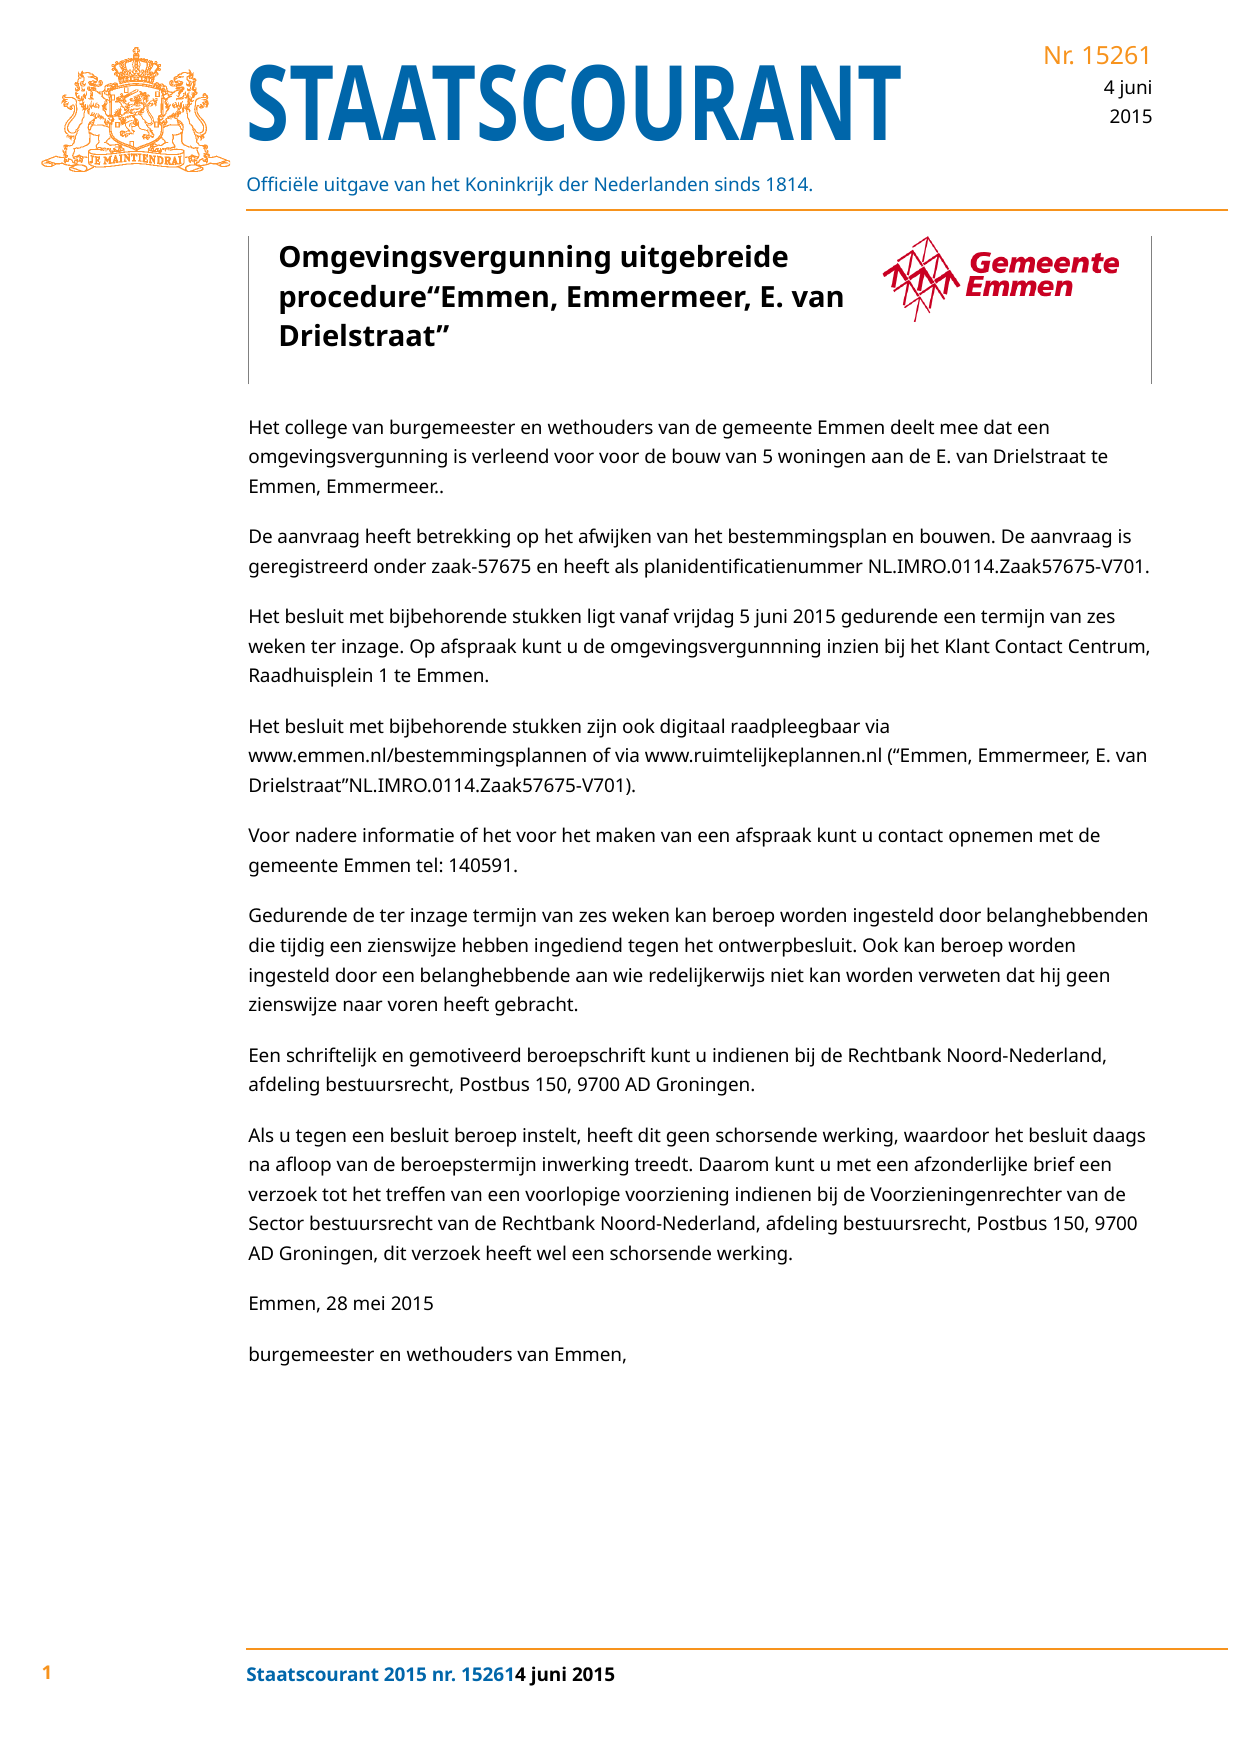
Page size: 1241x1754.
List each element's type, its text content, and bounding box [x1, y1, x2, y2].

text De aanvraag heeft betrekking op het afwijken van het bestemmingsplan en bouwen. De aanvraag is geregistreerd onder zaak-57675 en heeft als planidentificatienummer NL.IMRO.0114.Zaak57675-V701. [248, 523, 1152, 579]
text Emmen, 28 mei 2015 [248, 1291, 1152, 1316]
text Het besluit met bijbehorende stukken ligt vanaf vrijdag 5 juni 2015 gedurende een termijn van zes weken ter inzage. Op afspraak kunt u de omgevingsvergunnning inzien bij het Klant Contact Centrum, Raadhuisplein 1 te Emmen. [248, 603, 1152, 688]
picture [41, 47, 231, 172]
text Het college van burgemeester en wethouders van de gemeente Emmen deelt mee dat een omgevingsvergunning is verleend voor voor de bouw van 5 woningen aan de E. van Drielstraat te Emmen, Emmermeer.. [248, 414, 1152, 499]
text burgemeester en wethouders van Emmen, [248, 1341, 1152, 1367]
text Gedurende de ter inzage termijn van zes weken kan beroep worden ingesteld door belanghebbenden die tijdig een zienswijze hebben ingediend tegen het ontwerpbesluit. Ook kan beroep worden ingesteld door een belanghebbende aan wie redelijkerwijs niet kan worden verweten dat hij geen zienswijze naar voren heeft gebracht. [248, 903, 1152, 1017]
table_header [850, 236, 1151, 384]
picture [882, 236, 1119, 322]
text Een schriftelijk en gemotiveerd beroepschrift kunt u indienen bij de Rechtbank Noord-Nederland, afdeling bestuursrecht, Postbus 150, 9700 AD Groningen. [248, 1042, 1152, 1097]
text Het besluit met bijbehorende stukken zijn ook digitaal raadpleegbaar via www.emmen.nl/bestemmingsplannen of via www.ruimtelijkeplannen.nl (“Emmen, Emmermeer, E. van Drielstraat”NL.IMRO.0114.Zaak57675-V701). [248, 713, 1152, 798]
table_header Omgevingsvergunning uitgebreide procedure“Emmen, Emmermeer, E. van Drielstraat” [249, 236, 850, 384]
text Als u tegen een besluit beroep instelt, heeft dit geen schorsende werking, waardoor het besluit daags na afloop van de beroepstermijn inwerking treedt. Daarom kunt u met een afzonderlijke brief een verzoek tot het treffen van een voorlopige voorziening indienen bij de Voorzieningenrechter van de Sector bestuursrecht van de Rechtbank Noord-Nederland, afdeling bestuursrecht, Postbus 150, 9700 AD Groningen, dit verzoek heeft wel een schorsende werking. [248, 1122, 1152, 1266]
text Voor nadere informatie of het voor het maken van een afspraak kunt u contact opnemen met de gemeente Emmen tel: 140591. [248, 823, 1152, 878]
